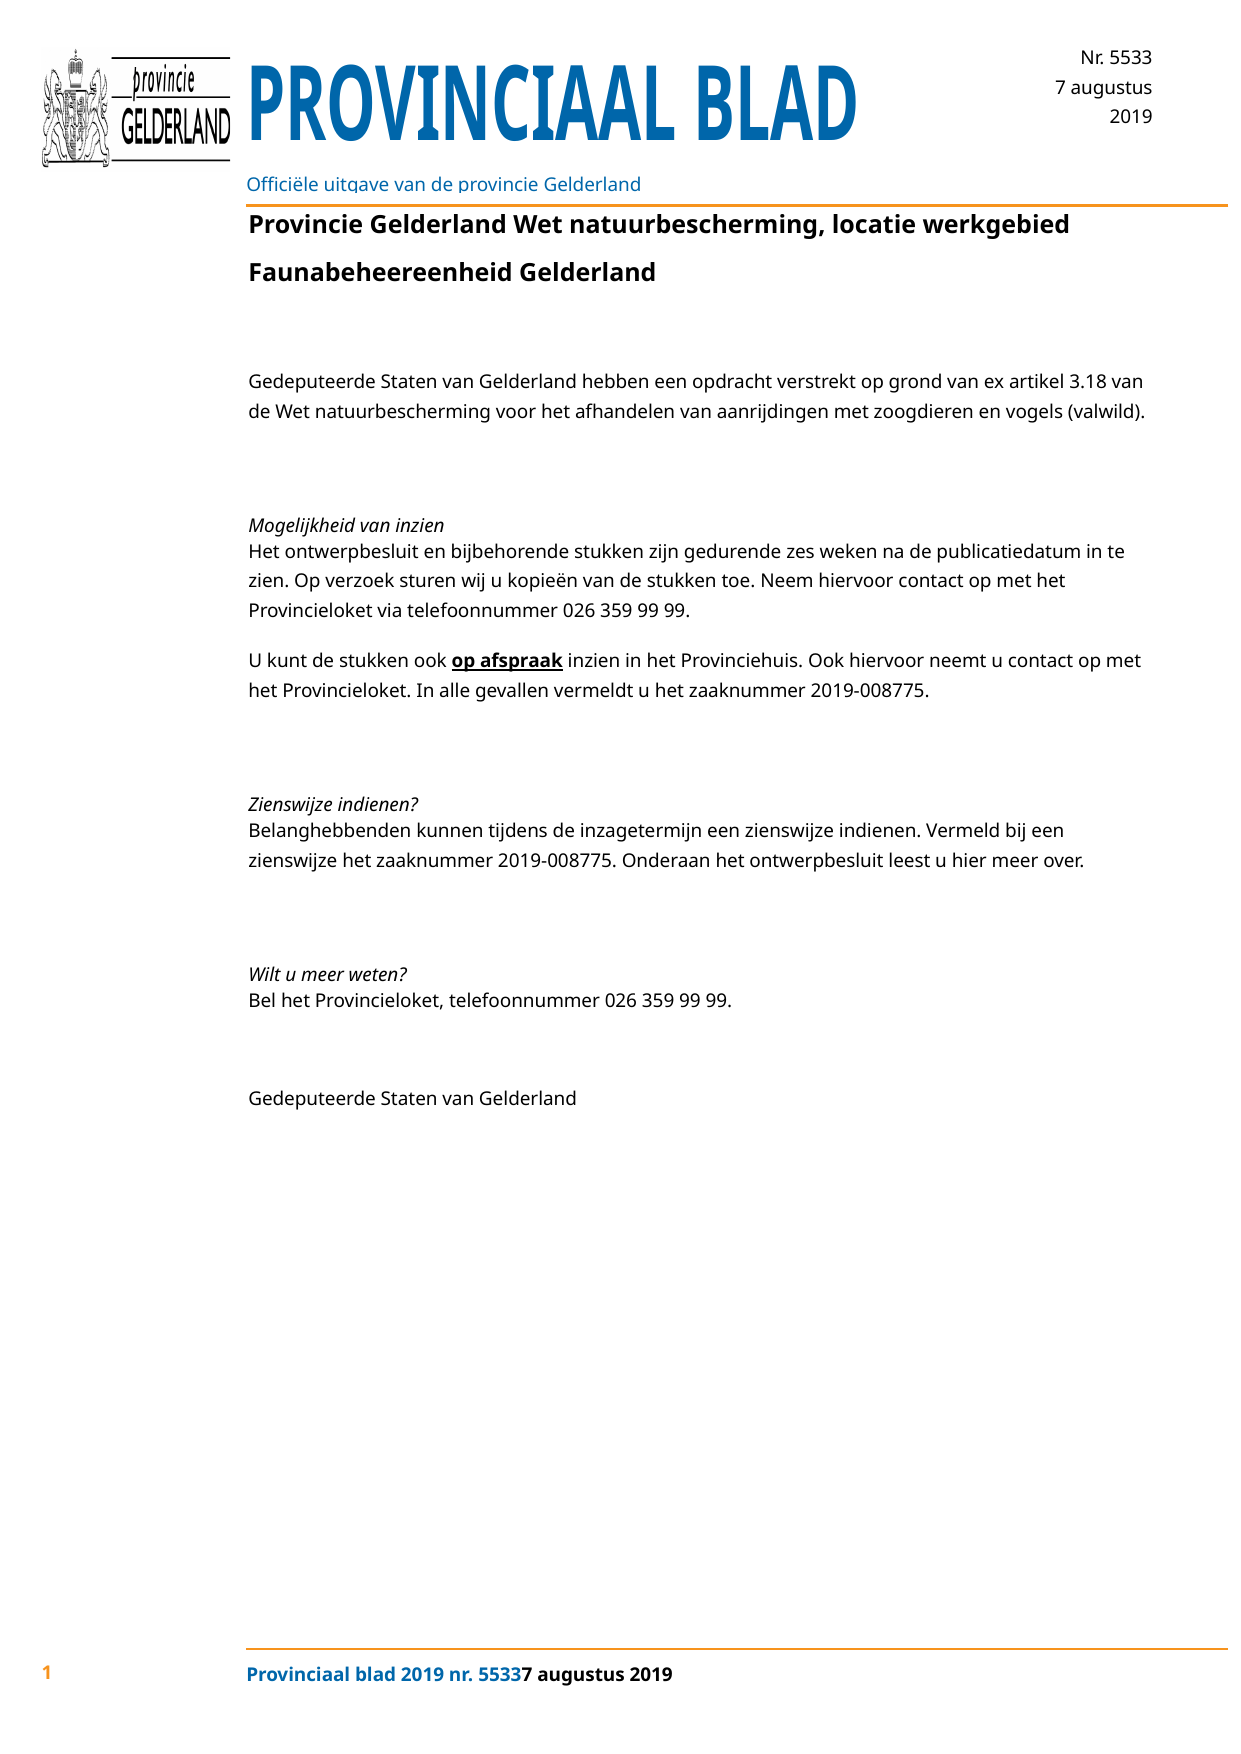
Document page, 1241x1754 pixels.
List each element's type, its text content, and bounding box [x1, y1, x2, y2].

text Wilt u meer weten? [248, 961, 1152, 987]
picture [41, 47, 231, 172]
text U kunt de stukken ook op afspraak inzien in het Provinciehuis. Ook hiervoor neemt u contact op met het Provincieloket. In alle gevallen vermeldt u het zaaknummer 2019-008775. [248, 648, 1152, 703]
text Bel het Provincieloket, telefoonnummer 026 359 99 99. [248, 987, 1152, 1013]
text Gedeputeerde Staten van Gelderland [248, 1085, 1152, 1111]
text Provincie Gelderland Wet natuurbescherming, locatie werkgebied Faunabeheereenheid Gelderland [248, 207, 1152, 288]
text Gedeputeerde Staten van Gelderland hebben een opdracht verstrekt op grond van ex artikel 3.18 van de Wet natuurbescherming voor het afhandelen van aanrijdingen met zoogdieren en vogels (valwild). [248, 368, 1152, 424]
text Mogelijkheid van inzien [248, 512, 1152, 538]
text Belanghebbenden kunnen tijdens de inzagetermijn een zienswijze indienen. Vermeld bij een zienswijze het zaaknummer 2019-008775. Onderaan het ontwerpbesluit leest u hier meer over. [248, 817, 1152, 873]
text Zienswijze indienen? [248, 792, 1152, 817]
text Het ontwerpbesluit en bijbehorende stukken zijn gedurende zes weken na de publicatiedatum in te zien. Op verzoek sturen wij u kopieën van de stukken toe. Neem hiervoor contact op met het Provincieloket via telefoonnummer 026 359 99 99. [248, 538, 1152, 623]
